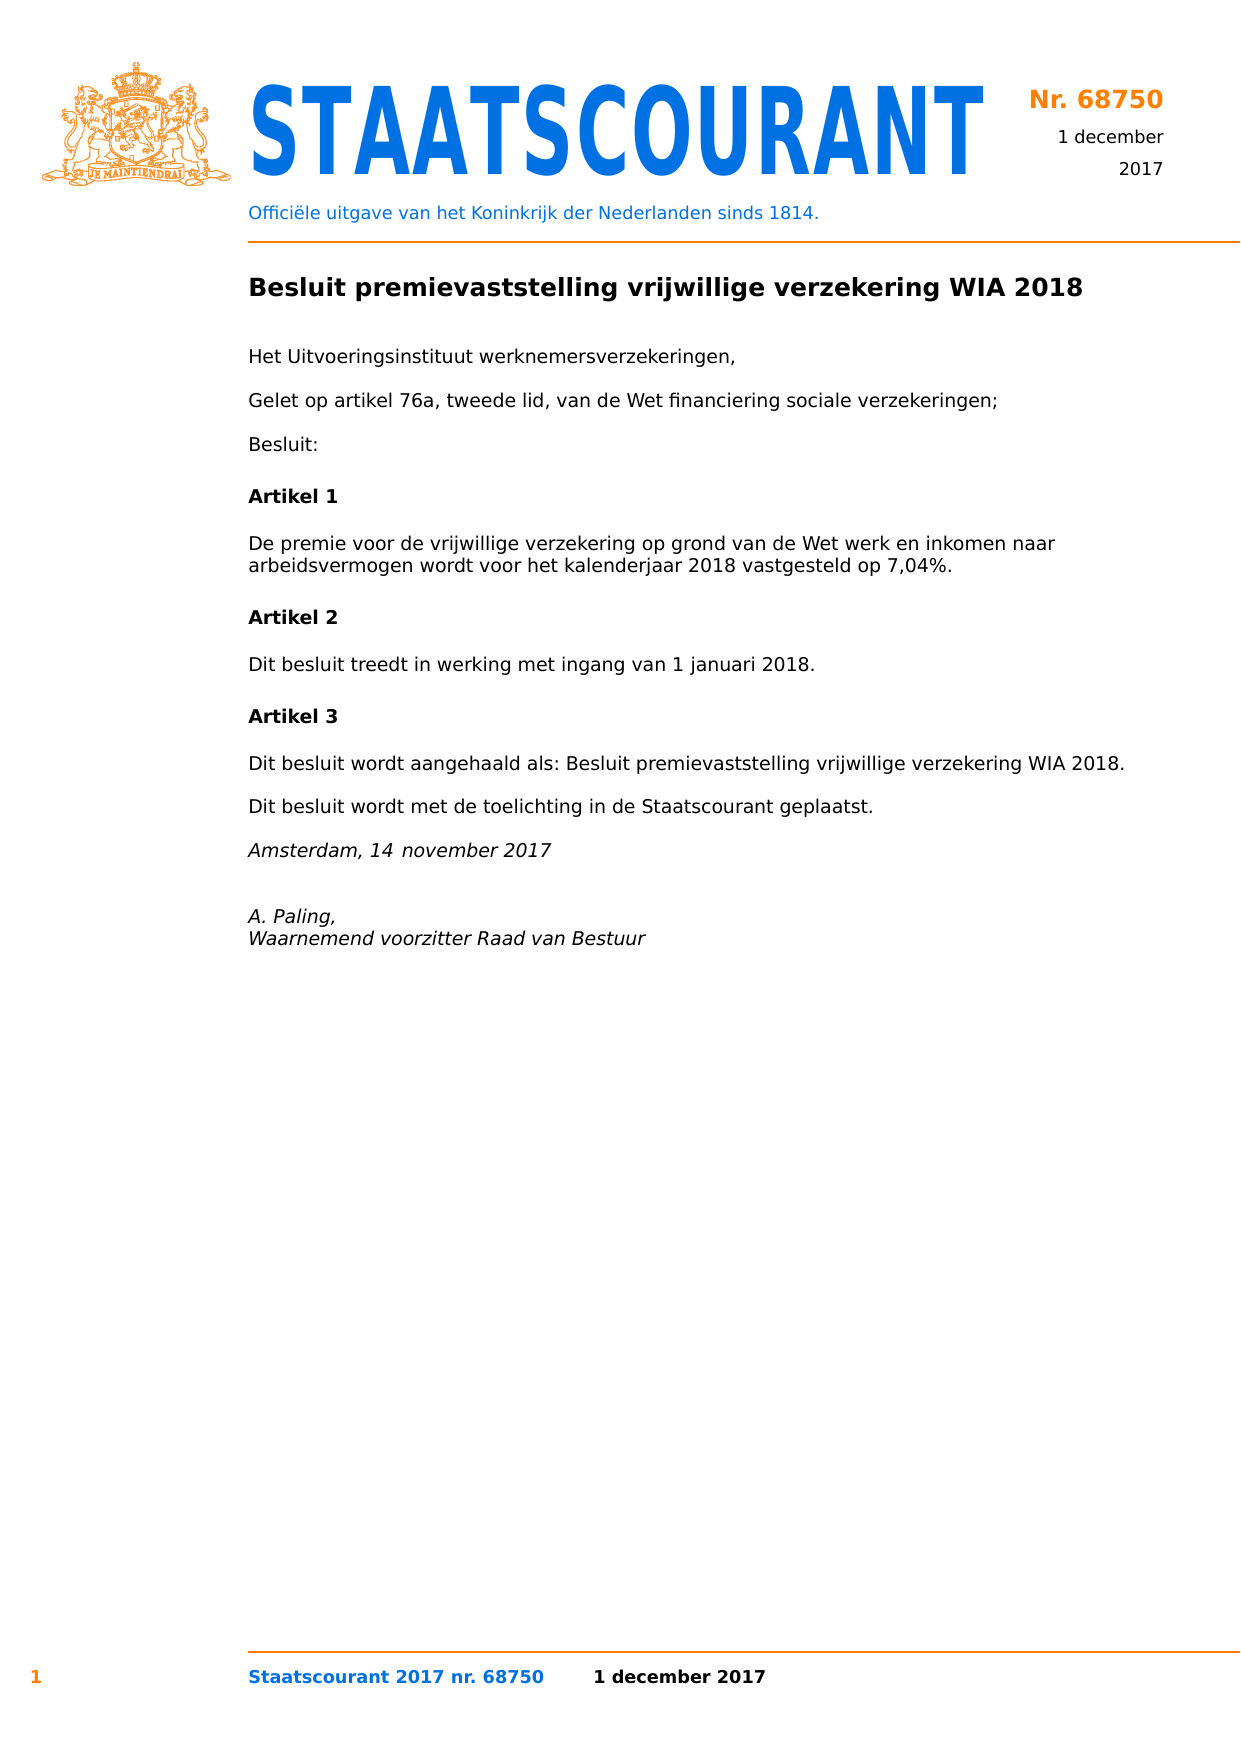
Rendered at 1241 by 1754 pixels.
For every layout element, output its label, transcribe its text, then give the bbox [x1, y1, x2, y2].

text Dit besluit wordt aangehaald als: Besluit premievaststelling vrijwillige verzekering WIA 2018. [248, 752, 1163, 774]
text Gelet op artikel 76a, tweede lid, van de Wet financiering sociale verzekeringen; [248, 390, 1163, 412]
subtitle Besluit premievaststelling vrijwillige verzekering WIA 2018 [248, 273, 1163, 302]
text Het Uitvoeringsinstituut werknemersverzekeringen, [248, 346, 1163, 368]
subtitle Artikel 1 [248, 486, 1163, 508]
table_header Nr. 68750 [998, 62, 1240, 121]
table_header STAATSCOURANT [248, 62, 998, 203]
text Amsterdam, 14 november 2017 [248, 840, 1163, 862]
table_cell 1 december [998, 121, 1240, 153]
text A. Paling, Waarnemend voorzitter Raad van Bestuur [248, 884, 1163, 950]
subtitle Artikel 2 [248, 607, 1163, 628]
text Besluit: [248, 434, 1163, 456]
text De premie voor de vrijwillige verzekering op grond van de Wet werk en inkomen naar arbeidsvermogen wordt voor het kalenderjaar 2018 vastgesteld op 7,04%. [248, 533, 1163, 577]
text Dit besluit wordt met de toelichting in de Staatscourant geplaatst. [248, 796, 1163, 818]
subtitle Artikel 3 [248, 706, 1163, 727]
picture [41, 62, 231, 186]
table_header [25, 62, 248, 241]
text Dit besluit treedt in werking met ingang van 1 januari 2018. [248, 653, 1163, 676]
table_cell 2017 [998, 153, 1240, 203]
table_cell Officiële uitgave van het Koninkrijk der Nederlanden sinds 1814. [248, 203, 1240, 241]
